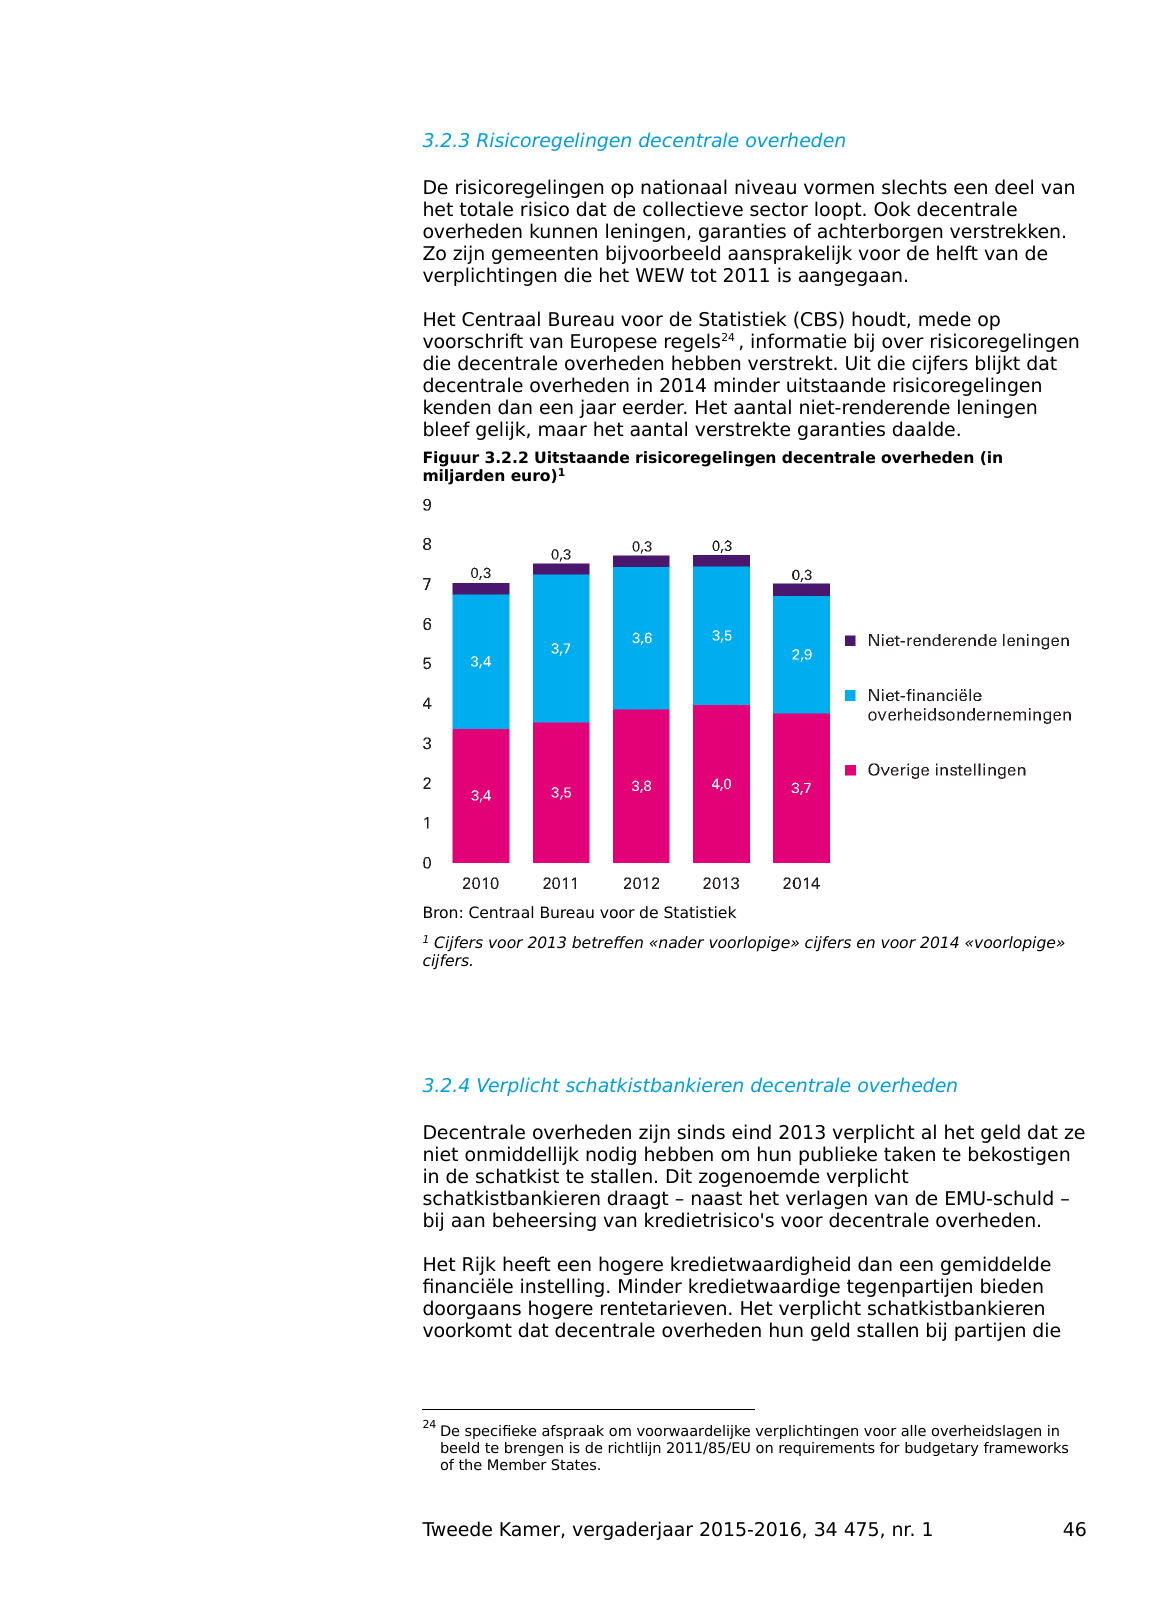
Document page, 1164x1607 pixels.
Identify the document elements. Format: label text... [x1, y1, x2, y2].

text Figuur 3.2.2 Uitstaande risicoregelingen decentrale overheden (in miljarden euro)1 [422, 449, 1072, 485]
text Het Centraal Bureau voor de Statistiek (CBS) houdt, mede op voorschrift van Europese regels, informatie bij over risicoregelingen die decentrale overheden hebben verstrekt. Uit die cijfers blijkt dat decentrale overheden in 2014 minder uitstaande risicoregelingen kenden dan een jaar eerder. Het aantal niet-renderende leningen bleef gelijk, maar het aantal verstrekte garanties daalde. [422, 309, 1087, 441]
text 1 Cijfers voor 2013 betreffen «nader voorlopige» cijfers en voor 2014 «voorlopige» cijfers. [422, 934, 1072, 970]
picture [422, 496, 1072, 893]
text De specifieke afspraak om voorwaardelijke verplichtingen voor alle overheidslagen in beeld te brengen is de richtlijn 2011/85/EU on requirements for budgetary frameworks of the Member States. [422, 1418, 1087, 1474]
text Het Rijk heeft een hogere kredietwaardigheid dan een gemiddelde financiële instelling. Minder kredietwaardige tegenpartijen bieden doorgaans hogere rentetarieven. Het verplicht schatkistbankieren voorkomt dat decentrale overheden hun geld stallen bij partijen die [422, 1254, 1087, 1342]
text De risicoregelingen op nationaal niveau vormen slechts een deel van het totale risico dat de collectieve sector loopt. Ook decentrale overheden kunnen leningen, garanties of achterborgen verstrekken. Zo zijn gemeenten bijvoorbeeld aansprakelijk voor de helft van de verplichtingen die het WEW tot 2011 is aangegaan. [422, 177, 1087, 287]
text Bron: Centraal Bureau voor de Statistiek [422, 904, 1072, 922]
text Decentrale overheden zijn sinds eind 2013 verplicht al het geld dat ze niet onmiddellijk nodig hebben om hun publieke taken te bekostigen in de schatkist te stallen. Dit zogenoemde verplicht schatkistbankieren draagt – naast het verlagen van de EMU-schuld – bij aan beheersing van kredietrisico's voor decentrale overheden. [422, 1122, 1087, 1232]
subtitle 3.2.4 Verplicht schatkistbankieren decentrale overheden [422, 1075, 1087, 1097]
subtitle 3.2.3 Risicoregelingen decentrale overheden [422, 130, 1087, 152]
